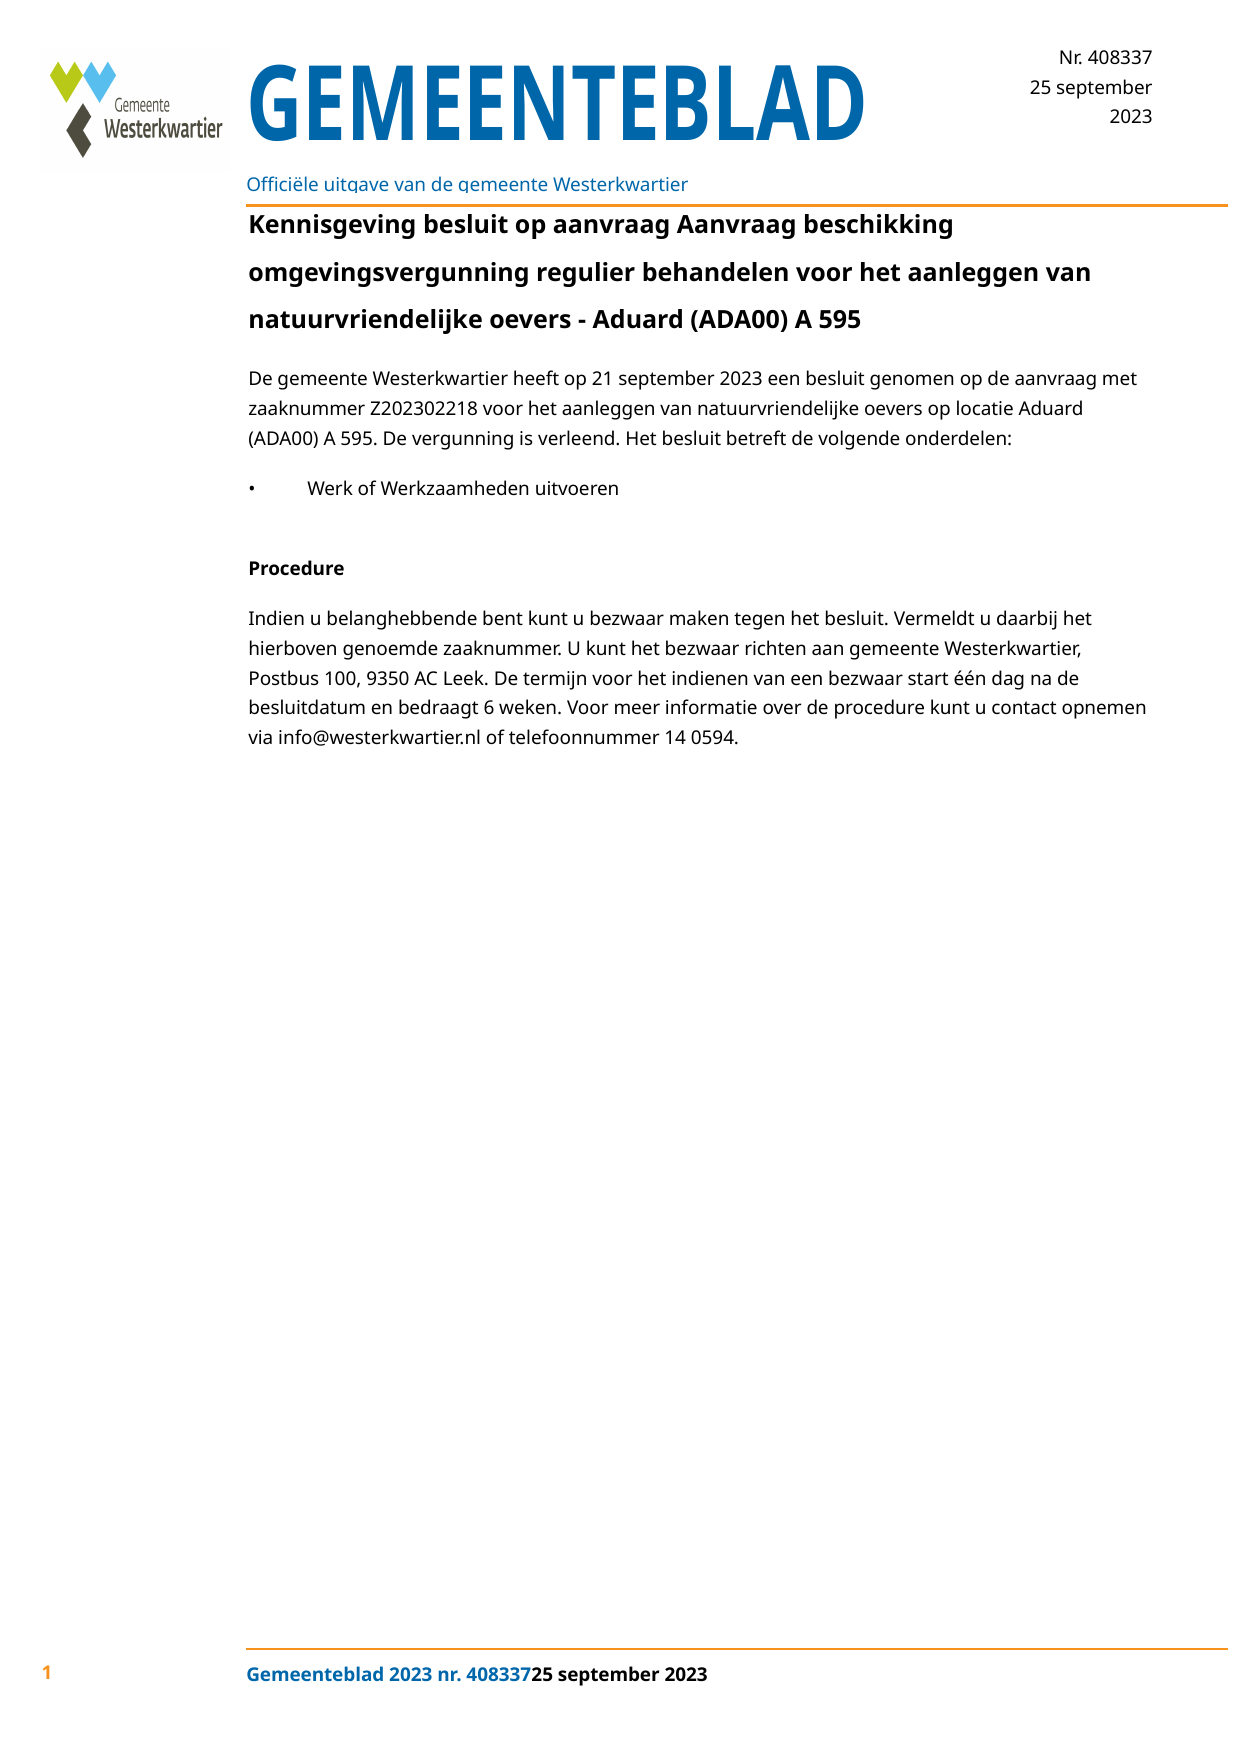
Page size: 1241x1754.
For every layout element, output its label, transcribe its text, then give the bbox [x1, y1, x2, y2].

text Procedure [248, 555, 1152, 581]
text De gemeente Westerkwartier heeft op 21 september 2023 een besluit genomen op de aanvraag met zaaknummer Z202302218 voor het aanleggen van natuurvriendelijke oevers op locatie Aduard (ADA00) A 595. De vergunning is verleend. Het besluit betreft de volgende onderdelen: [248, 366, 1152, 450]
text Kennisgeving besluit op aanvraag Aanvraag beschikking omgevingsvergunning regulier behandelen voor het aanleggen van natuurvriendelijke oevers - Aduard (ADA00) A 595 [248, 207, 1152, 336]
picture [41, 47, 231, 172]
text Indien u belanghebbende bent kunt u bezwaar maken tegen het besluit. Vermeldt u daarbij het hierboven genoemde zaaknummer. U kunt het bezwaar richten aan gemeente Westerkwartier, Postbus 100, 9350 AC Leek. De termijn voor het indienen van een bezwaar start één dag na de besluitdatum en bedraagt 6 weken. Voor meer informatie over de procedure kunt u contact opnemen via info@westerkwartier.nl of telefoonnummer 14 0594. [248, 606, 1152, 749]
list Werk of Werkzaamheden uitvoeren [248, 475, 1152, 501]
